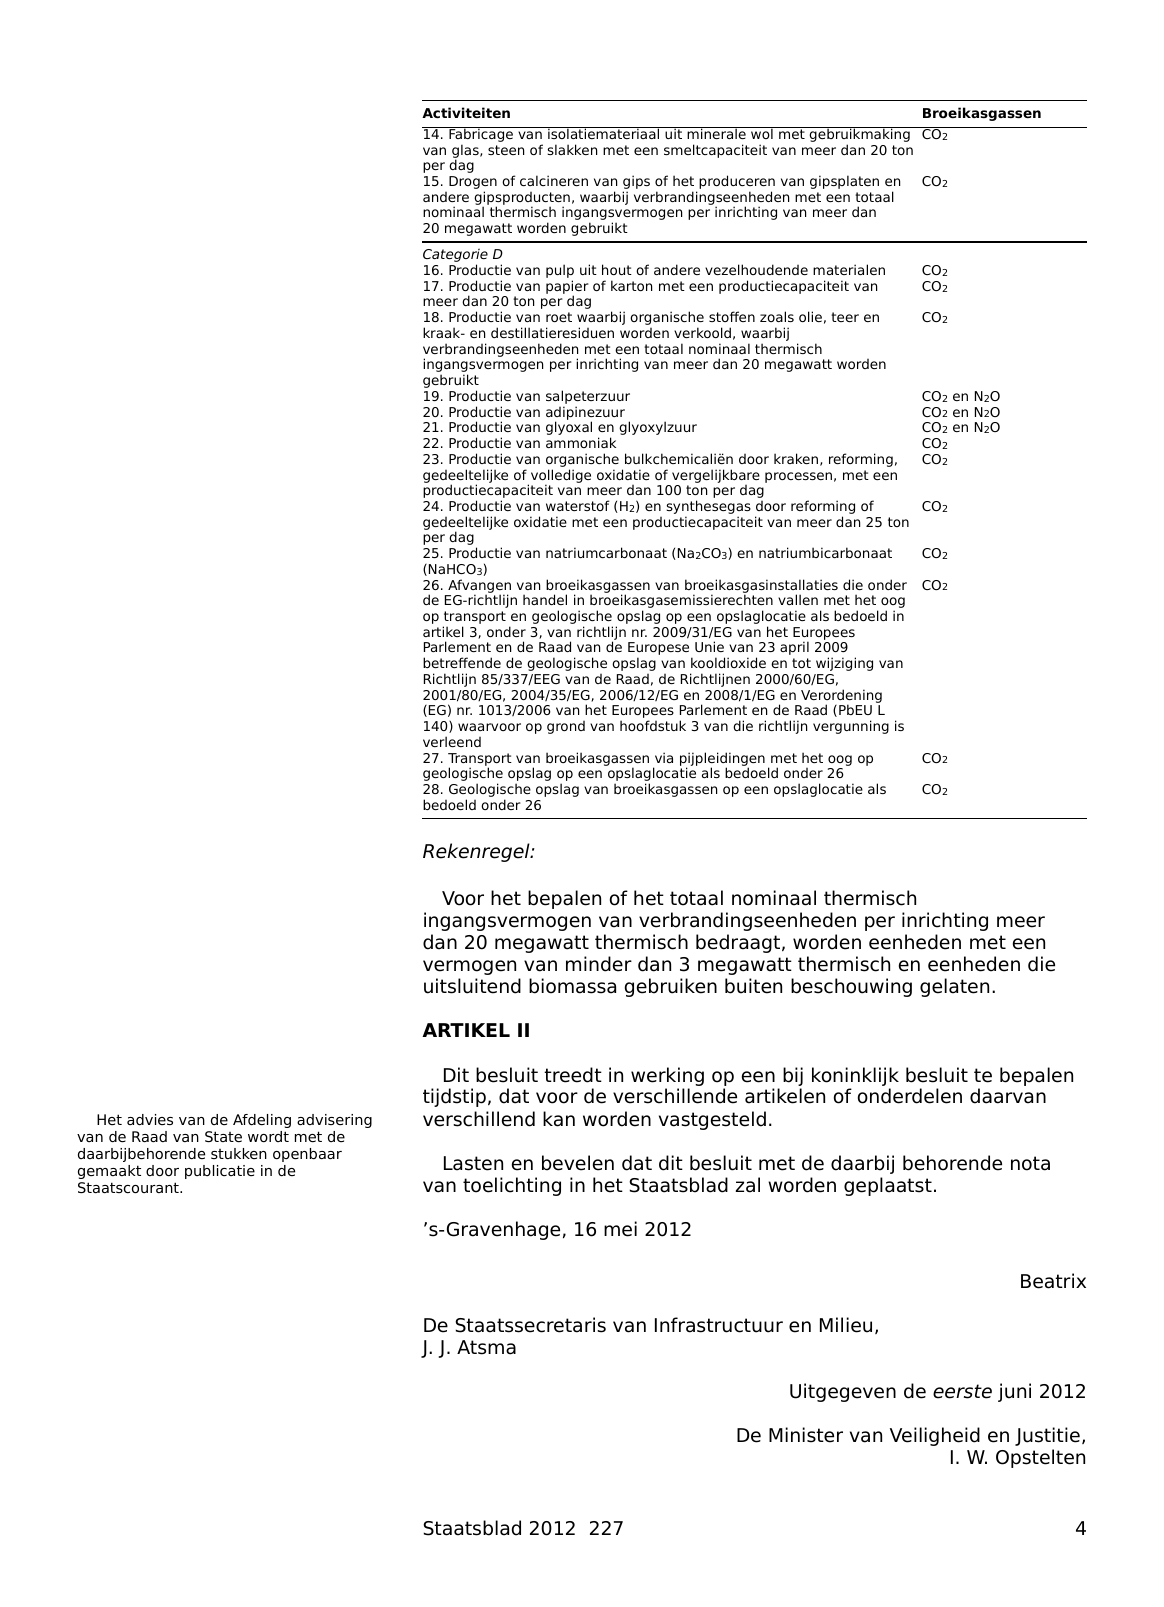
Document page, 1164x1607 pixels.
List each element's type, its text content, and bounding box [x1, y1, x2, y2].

table_cell 17. Productie van papier of karton met een productiecapaciteit van meer dan 20 ton per dag [422, 279, 916, 310]
table_cell 20. Productie van adipinezuur [422, 404, 916, 420]
text De Minister van Veiligheid en Justitie, I. W. Opstelten [422, 1425, 1087, 1469]
subtitle Rekenregel: [422, 841, 1087, 863]
table_cell CO2 en N2O [916, 420, 1087, 436]
table_cell CO2 [916, 174, 1087, 241]
text De Staatssecretaris van Infrastructuur en Milieu, J. J. Atsma [422, 1315, 1087, 1359]
table_cell CO2 [916, 452, 1087, 499]
table_cell 23. Productie van organische bulkchemicaliën door kraken, reforming, gedeeltelijke of volledige oxidatie of vergelijkbare processen, met een productiecapaciteit van meer dan 100 ton per dag [422, 452, 916, 499]
table_cell 19. Productie van salpeterzuur [422, 389, 916, 404]
table_cell 25. Productie van natriumcarbonaat (Na2CO3) en natriumbicarbonaat (NaHCO3) [422, 546, 916, 577]
table_cell CO2 [916, 279, 1087, 310]
table_cell 22. Productie van ammoniak [422, 436, 916, 452]
table_cell CO2 en N2O [916, 404, 1087, 420]
table_cell CO2 [916, 578, 1087, 750]
table_cell CO2 [916, 263, 1087, 278]
text Dit besluit treedt in werking op een bij koninklijk besluit te bepalen tijdstip, dat voor de verschillende artikelen of onderdelen daarvan verschillend kan worden vastgesteld. [422, 1064, 1087, 1130]
table_cell CO2 [916, 128, 1087, 174]
table_header Broeikasgassen [916, 101, 1087, 127]
table_cell CO2 [916, 782, 1087, 818]
table_cell 18. Productie van roet waarbij organische stoffen zoals olie, teer en kraak- en destillatieresiduen worden verkoold, waarbij verbrandingseenheden met een totaal nominaal thermisch ingangsvermogen per inrichting van meer dan 20 megawatt worden gebruikt [422, 310, 916, 389]
text Lasten en bevelen dat dit besluit met de daarbij behorende nota van toelichting in het Staatsblad zal worden geplaatst. [422, 1153, 1087, 1197]
text Het advies van de Afdeling advisering van de Raad van State wordt met de daarbijbehorende stukken openbaar gemaakt door publicatie in de Staatscourant. [77, 1112, 396, 1197]
table_cell [916, 243, 1087, 263]
text Voor het bepalen of het totaal nominaal thermisch ingangsvermogen van verbrandingseenheden per inrichting meer dan 20 megawatt thermisch bedraagt, worden eenheden met een vermogen van minder dan 3 megawatt thermisch en eenheden die uitsluitend biomassa gebruiken buiten beschouwing gelaten. [422, 888, 1087, 998]
table_cell 16. Productie van pulp uit hout of andere vezelhoudende materialen [422, 263, 916, 278]
table_cell CO2 en N2O [916, 389, 1087, 404]
table_header Activiteiten [422, 101, 916, 127]
subtitle ARTIKEL II [422, 1020, 1087, 1042]
text ’s-Gravenhage, 16 mei 2012 [422, 1219, 1087, 1241]
table_cell 28. Geologische opslag van broeikasgassen op een opslaglocatie als bedoeld onder 26 [422, 782, 916, 818]
table_cell CO2 [916, 499, 1087, 546]
table_cell 26. Afvangen van broeikasgassen van broeikasgasinstallaties die onder de EG-richtlijn handel in broeikasgasemissierechten vallen met het oog op transport en geologische opslag op een opslaglocatie als bedoeld in artikel 3, onder 3, van richtlijn nr. 2009/31/EG van het Europees Parlement en de Raad van de Europese Unie van 23 april 2009 betreffende de geologische opslag van kooldioxide en tot wijziging van Richtlijn 85/337/EEG van de Raad, de Richtlijnen 2000/60/EG, 2001/80/EG, 2004/35/EG, 2006/12/EG en 2008/1/EG en Verordening (EG) nr. 1013/2006 van het Europees Parlement en de Raad (PbEU L 140) waarvoor op grond van hoofdstuk 3 van die richtlijn vergunning is verleend [422, 578, 916, 750]
text Uitgegeven de eerste juni 2012 [422, 1381, 1087, 1403]
table_cell 21. Productie van glyoxal en glyoxylzuur [422, 420, 916, 436]
table_cell 24. Productie van waterstof (H2) en synthesegas door reforming of gedeeltelijke oxidatie met een productiecapaciteit van meer dan 25 ton per dag [422, 499, 916, 546]
table_cell 15. Drogen of calcineren van gips of het produceren van gipsplaten en andere gipsproducten, waarbij verbrandingseenheden met een totaal nominaal thermisch ingangsvermogen per inrichting van meer dan 20 megawatt worden gebruikt [422, 174, 916, 241]
table_cell 14. Fabricage van isolatiemateriaal uit minerale wol met gebruikmaking van glas, steen of slakken met een smeltcapaciteit van meer dan 20 ton per dag [422, 128, 916, 174]
table_cell Categorie D [422, 243, 916, 263]
table_cell 27. Transport van broeikasgassen via pijpleidingen met het oog op geologische opslag op een opslaglocatie als bedoeld onder 26 [422, 750, 916, 782]
table_cell CO2 [916, 546, 1087, 577]
table_cell CO2 [916, 750, 1087, 782]
table_cell CO2 [916, 436, 1087, 452]
text Beatrix [422, 1271, 1087, 1293]
table_cell CO2 [916, 310, 1087, 389]
